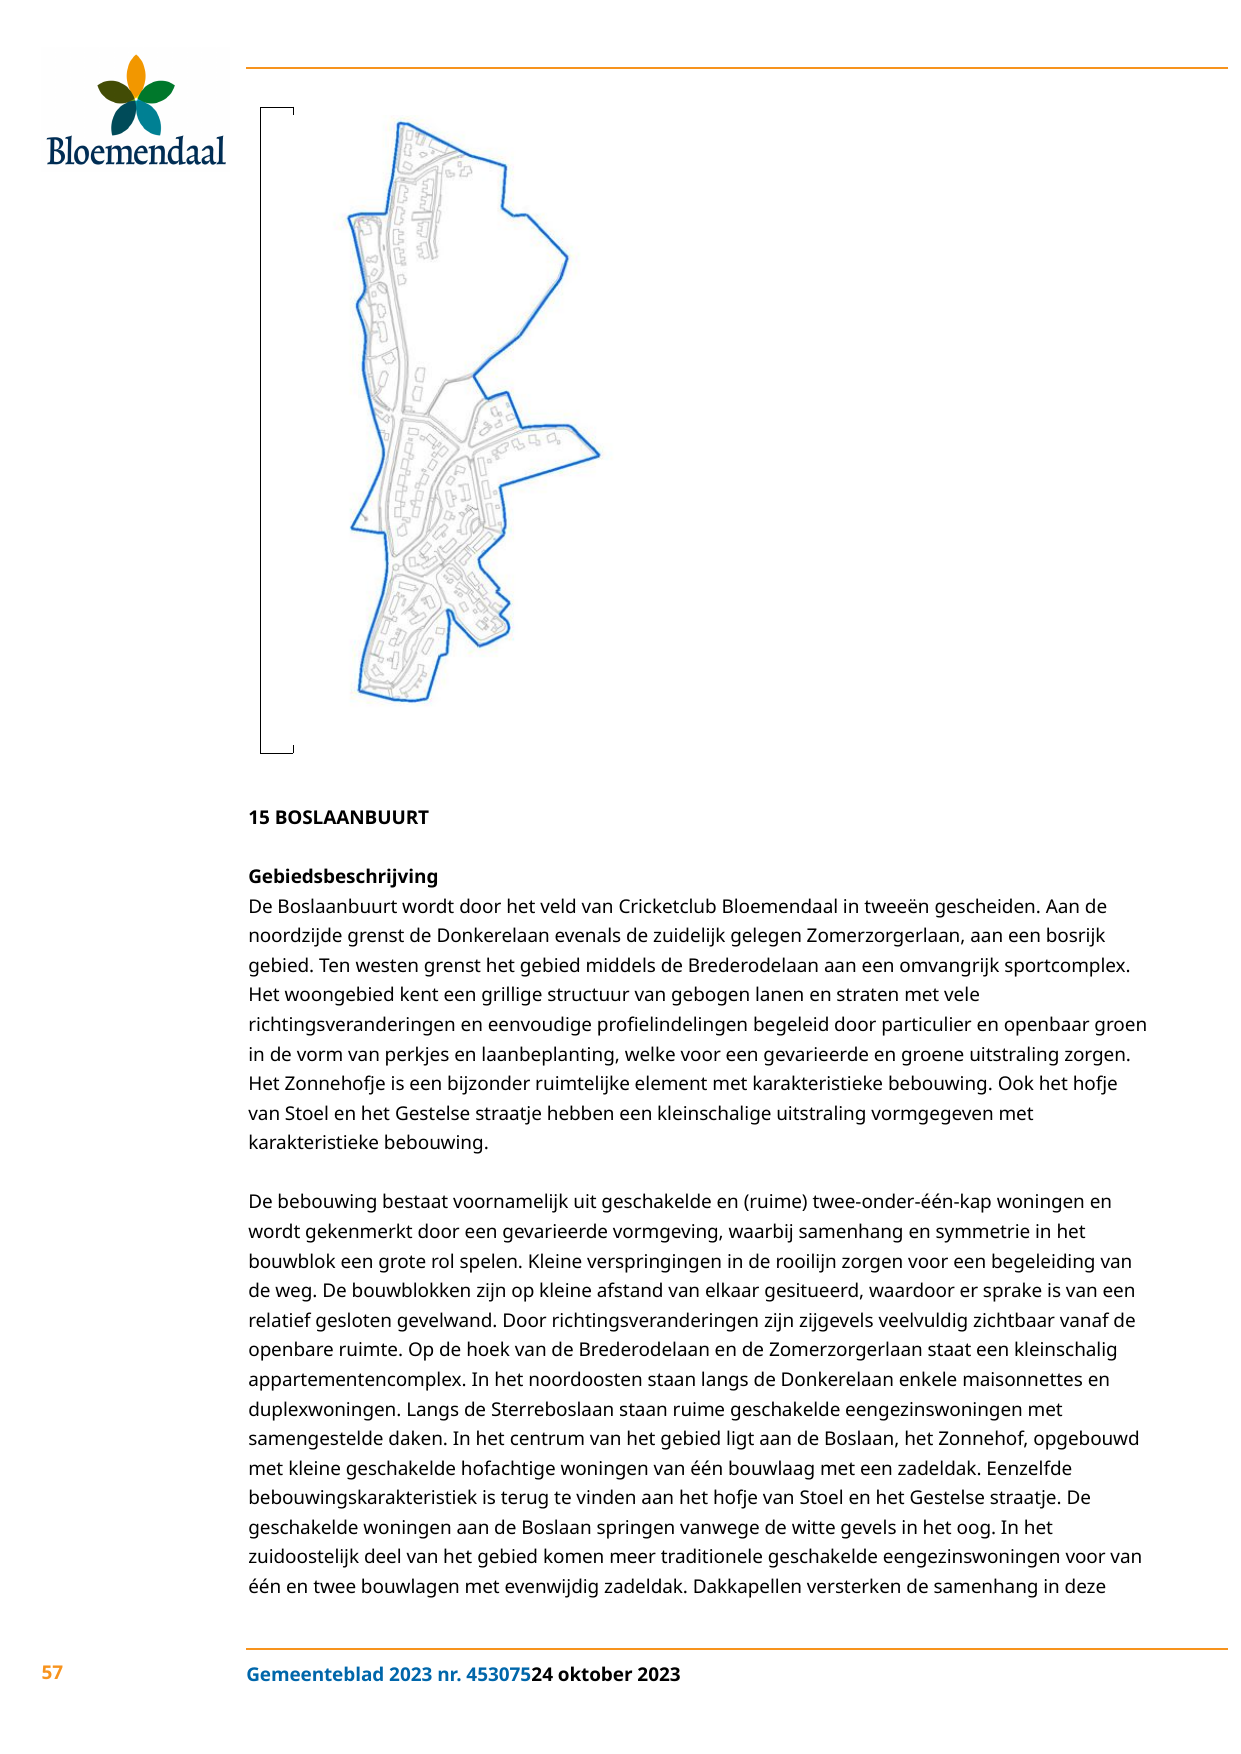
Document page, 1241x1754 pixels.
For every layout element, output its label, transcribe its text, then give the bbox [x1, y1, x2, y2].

picture [268, 115, 1173, 745]
text 15 BOSLAANBUURT [248, 804, 1152, 830]
text Gebiedsbeschrijving [248, 863, 1152, 889]
text De bebouwing bestaat voornamelijk uit geschakelde en (ruime) twee-onder-één-kap woningen en wordt gekenmerkt door een gevarieerde vormgeving, waarbij samenhang en symmetrie in het bouwblok een grote rol spelen. Kleine verspringingen in de rooilijn zorgen voor een begeleiding van de weg. De bouwblokken zijn op kleine afstand van elkaar gesitueerd, waardoor er sprake is van een relatief gesloten gevelwand. Door richtingsveranderingen zijn zijgevels veelvuldig zichtbaar vanaf de openbare ruimte. Op de hoek van de Brederodelaan en de Zomerzorgerlaan staat een kleinschalig appartementencomplex. In het noordoosten staan langs de Donkerelaan enkele maisonnettes en duplexwoningen. Langs de Sterreboslaan staan ruime geschakelde eengezinswoningen met samengestelde daken. In het centrum van het gebied ligt aan de Boslaan, het Zonnehof, opgebouwd met kleine geschakelde hofachtige woningen van één bouwlaag met een zadeldak. Eenzelfde bebouwingskarakteristiek is terug te vinden aan het hofje van Stoel en het Gestelse straatje. De geschakelde woningen aan de Boslaan springen vanwege de witte gevels in het oog. In het zuidoostelijk deel van het gebied komen meer traditionele geschakelde eengezinswoningen voor van één en twee bouwlagen met evenwijdig zadeldak. Dakkapellen versterken de samenhang in deze [248, 1189, 1152, 1599]
text De Boslaanbuurt wordt door het veld van Cricketclub Bloemendaal in tweeën gescheiden. Aan de noordzijde grenst de Donkerelaan evenals de zuidelijk gelegen Zomerzorgerlaan, aan een bosrijk gebied. Ten westen grenst het gebied middels de Brederodelaan aan een omvangrijk sportcomplex. Het woongebied kent een grillige structuur van gebogen lanen en straten met vele richtingsveranderingen en eenvoudige profielindelingen begeleid door particulier en openbaar groen in de vorm van perkjes en laanbeplanting, welke voor een gevarieerde en groene uitstraling zorgen. Het Zonnehofje is een bijzonder ruimtelijke element met karakteristieke bebouwing. Ook het hofje van Stoel en het Gestelse straatje hebben een kleinschalige uitstraling vormgegeven met karakteristieke bebouwing. [248, 893, 1152, 1155]
picture [41, 47, 231, 172]
